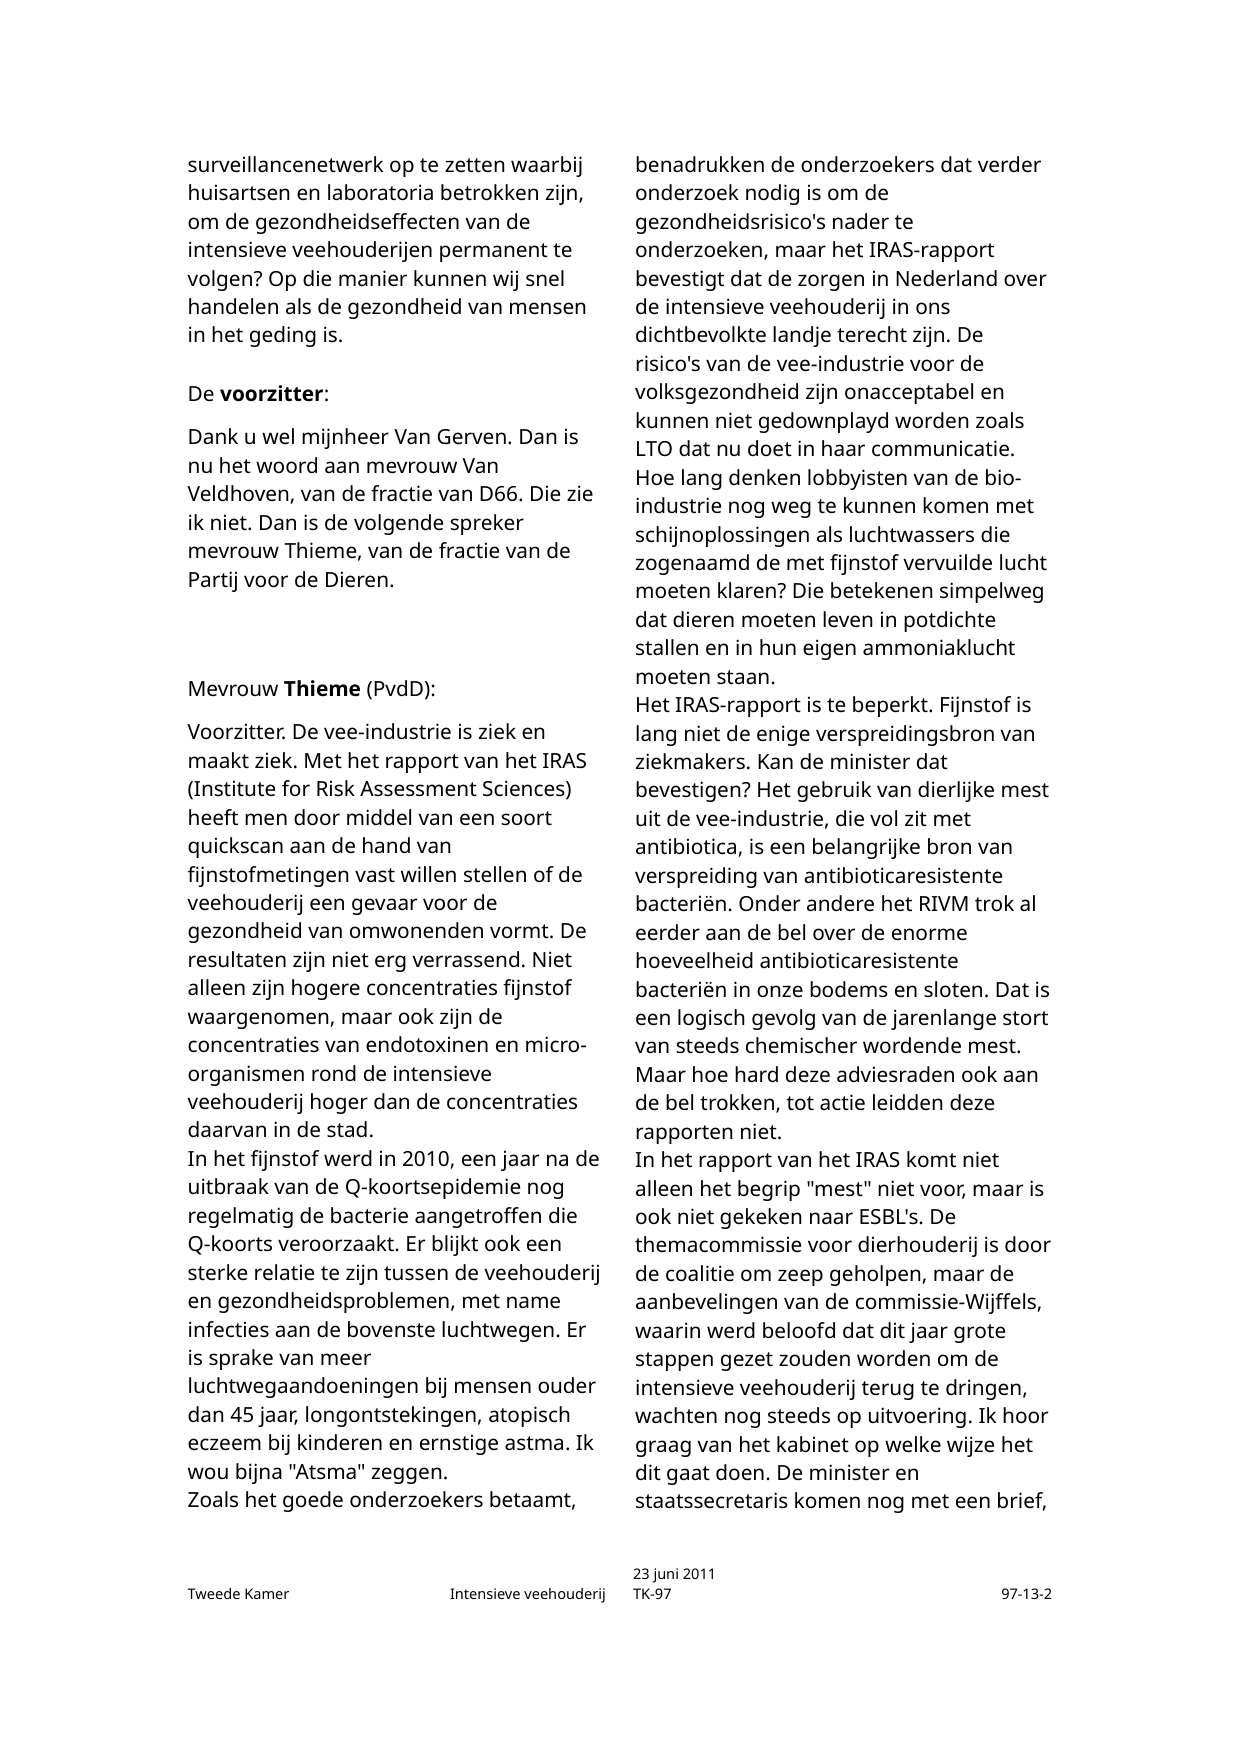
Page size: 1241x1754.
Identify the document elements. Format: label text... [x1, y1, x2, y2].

text  [187, 623, 605, 652]
text Het IRAS-rapport is te beperkt. Fijnstof is lang niet de enige verspreidingsbron van ziekmakers. Kan de minister dat bevestigen? Het gebruik van dierlijke mest uit de vee-industrie, die vol zit met antibiotica, is een belangrijke bron van verspreiding van antibioticaresistente bacteriën. Onder andere het RIVM trok al eerder aan de bel over de enorme hoeveelheid antibioticaresistente bacteriën in onze bodems en sloten. Dat is een logisch gevolg van de jarenlange stort van steeds chemischer wordende mest. Maar hoe hard deze adviesraden ook aan de bel trokken, tot actie leidden deze rapporten niet. [635, 690, 1053, 1145]
text surveillancenetwerk op te zetten waarbij huisartsen en laboratoria betrokken zijn, om de gezondheidseffecten van de intensieve veehouderijen permanent te volgen? Op die manier kunnen wij snel handelen als de gezondheid van mensen in het geding is. [187, 150, 605, 349]
text Mevrouw Thieme (PvdD): [187, 674, 605, 702]
text Dank u wel mijnheer Van Gerven. Dan is nu het woord aan mevrouw Van Veldhoven, van de fractie van D66. Die zie ik niet. Dan is de volgende spreker mevrouw Thieme, van de fractie van de Partij voor de Dieren. [187, 422, 605, 593]
text Zoals het goede onderzoekers betaamt, [187, 1485, 605, 1514]
text benadrukken de onderzoekers dat verder onderzoek nodig is om de gezondheidsrisico's nader te onderzoeken, maar het IRAS-rapport bevestigt dat de zorgen in Nederland over de intensieve veehouderij in ons dichtbevolkte landje terecht zijn. De risico's van de vee-industrie voor de volksgezondheid zijn onacceptabel en kunnen niet gedownplayd worden zoals LTO dat nu doet in haar communicatie. Hoe lang denken lobbyisten van de bio-industrie nog weg te kunnen komen met schijnoplossingen als luchtwassers die zogenaamd de met fijnstof vervuilde lucht moeten klaren? Die betekenen simpelweg dat dieren moeten leven in potdichte stallen en in hun eigen ammoniaklucht moeten staan. [635, 150, 1053, 690]
text De voorzitter: [187, 379, 605, 407]
text In het rapport van het IRAS komt niet alleen het begrip "mest" niet voor, maar is ook niet gekeken naar ESBL's. De themacommissie voor dierhouderij is door de coalitie om zeep geholpen, maar de aanbevelingen van de commissie-Wijffels, waarin werd beloofd dat dit jaar grote stappen gezet zouden worden om de intensieve veehouderij terug te dringen, wachten nog steeds op uitvoering. Ik hoor graag van het kabinet op welke wijze het dit gaat doen. De minister en staatssecretaris komen nog met een brief, [635, 1145, 1053, 1515]
text Voorzitter. De vee-industrie is ziek en maakt ziek. Met het rapport van het IRAS (Institute for Risk Assessment Sciences) heeft men door middel van een soort quickscan aan de hand van fijnstofmetingen vast willen stellen of de veehouderij een gevaar voor de gezondheid van omwonenden vormt. De resultaten zijn niet erg verrassend. Niet alleen zijn hogere concentraties fijnstof waargenomen, maar ook zijn de concentraties van endotoxinen en micro-organismen rond de intensieve veehouderij hoger dan de concentraties daarvan in de stad. [187, 717, 605, 1144]
text In het fijnstof werd in 2010, een jaar na de uitbraak van de Q-koortsepidemie nog regelmatig de bacterie aangetroffen die Q-koorts veroorzaakt. Er blijkt ook een sterke relatie te zijn tussen de veehouderij en gezondheidsproblemen, met name infecties aan de bovenste luchtwegen. Er is sprake van meer luchtwegaandoeningen bij mensen ouder dan 45 jaar, longontstekingen, atopisch eczeem bij kinderen en ernstige astma. Ik wou bijna "Atsma" zeggen. [187, 1144, 605, 1485]
